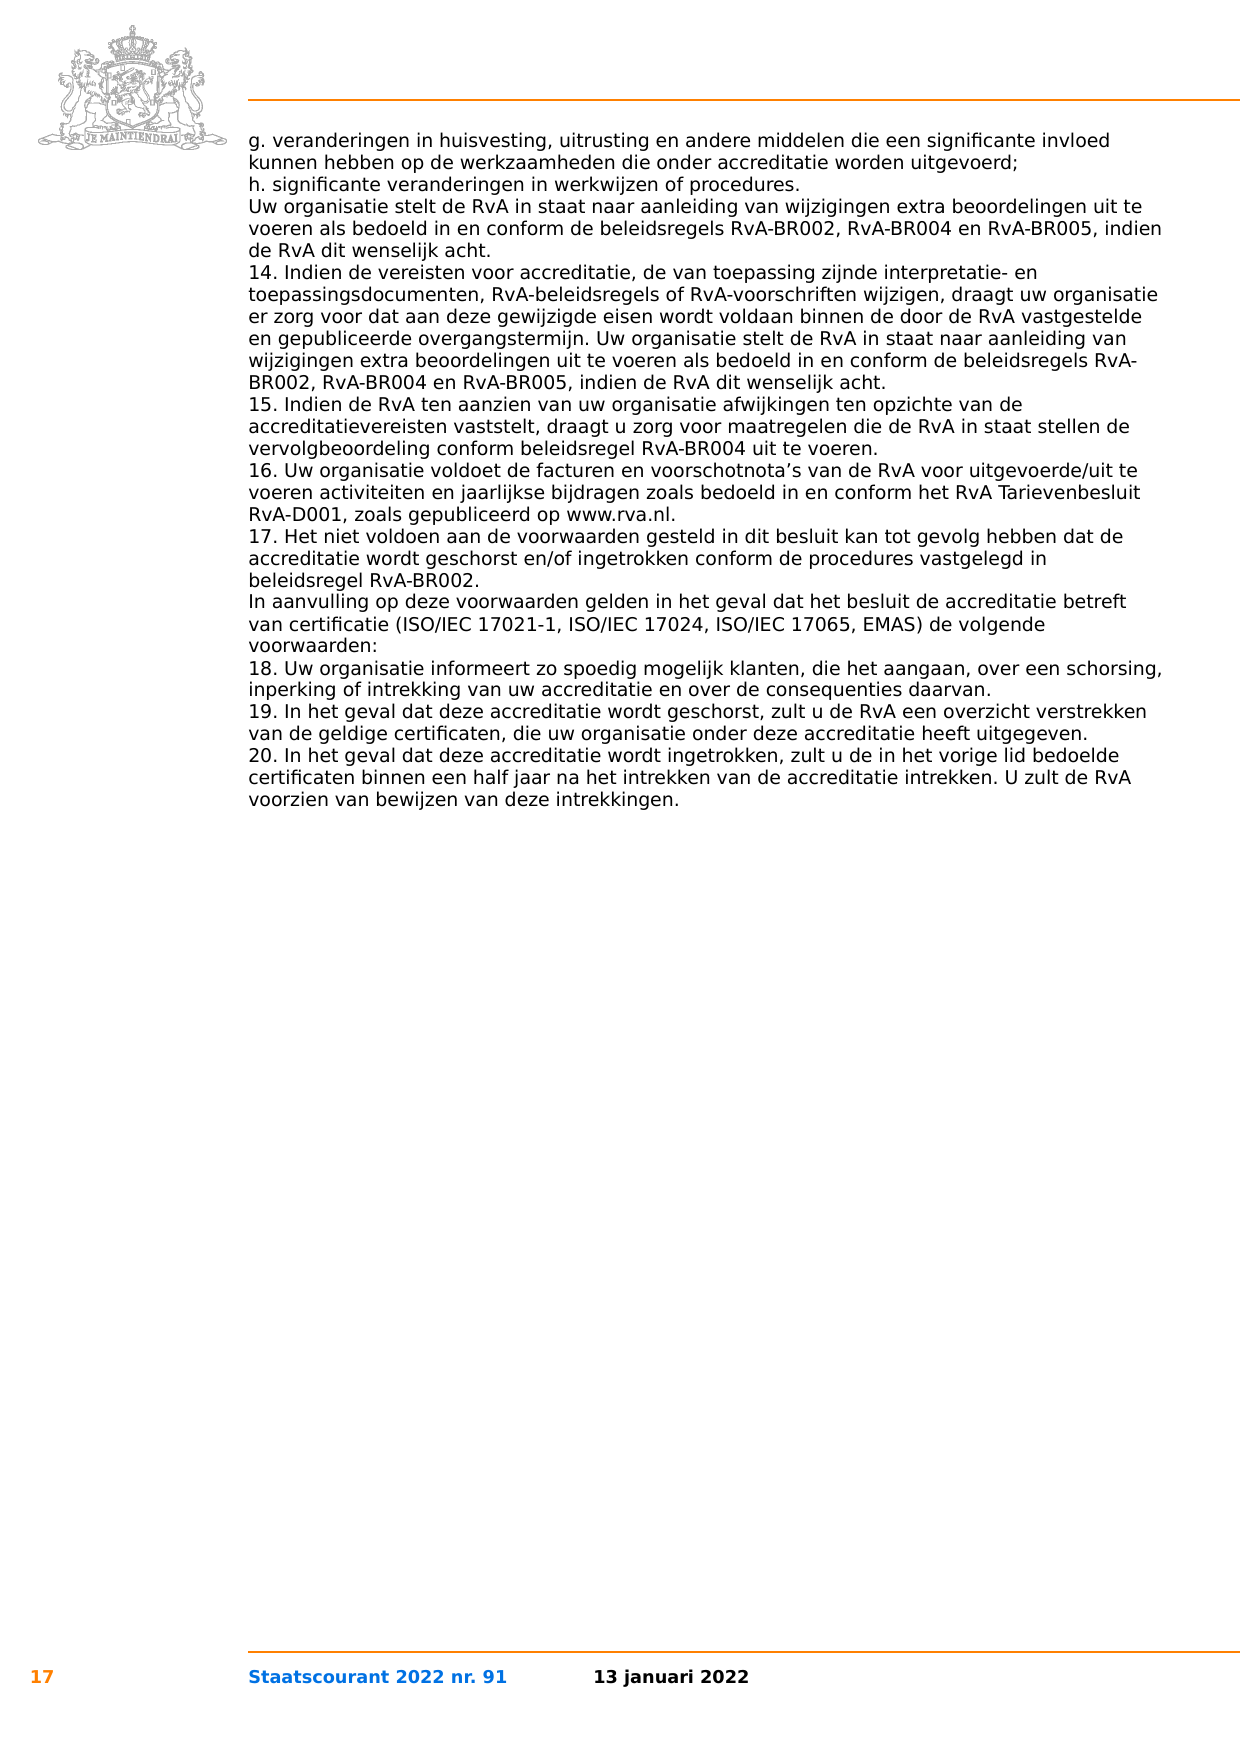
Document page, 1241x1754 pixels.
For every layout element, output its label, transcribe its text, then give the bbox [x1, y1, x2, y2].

text In aanvulling op deze voorwaarden gelden in het geval dat het besluit de accreditatie betreft van certificatie (ISO/IEC 17021-1, ISO/IEC 17024, ISO/IEC 17065, EMAS) de volgende voorwaarden: [248, 591, 1163, 657]
text 15. Indien de RvA ten aanzien van uw organisatie afwijkingen ten opzichte van de accreditatievereisten vaststelt, draagt u zorg voor maatregelen die de RvA in staat stellen de vervolgbeoordeling conform beleidsregel RvA-BR004 uit te voeren. [248, 394, 1163, 459]
text Uw organisatie stelt de RvA in staat naar aanleiding van wijzigingen extra beoordelingen uit te voeren als bedoeld in en conform de beleidsregels RvA-BR002, RvA-BR004 en RvA-BR005, indien de RvA dit wenselijk acht. [248, 196, 1163, 262]
text 14. Indien de vereisten voor accreditatie, de van toepassing zijnde interpretatie- en toepassingsdocumenten, RvA-beleidsregels of RvA-voorschriften wijzigen, draagt uw organisatie er zorg voor dat aan deze gewijzigde eisen wordt voldaan binnen de door de RvA vastgestelde en gepubliceerde overgangstermijn. Uw organisatie stelt de RvA in staat naar aanleiding van wijzigingen extra beoordelingen uit te voeren als bedoeld in en conform de beleidsregels RvA-BR002, RvA-BR004 en RvA-BR005, indien de RvA dit wenselijk acht. [248, 262, 1163, 394]
text 16. Uw organisatie voldoet de facturen en voorschotnota’s van de RvA voor uitgevoerde/uit te voeren activiteiten en jaarlijkse bijdragen zoals bedoeld in en conform het RvA Tarievenbesluit RvA-D001, zoals gepubliceerd op www.rva.nl. [248, 459, 1163, 526]
text g. veranderingen in huisvesting, uitrusting en andere middelen die een significante invloed kunnen hebben op de werkzaamheden die onder accreditatie worden uitgevoerd; [248, 130, 1163, 174]
text 18. Uw organisatie informeert zo spoedig mogelijk klanten, die het aangaan, over een schorsing, inperking of intrekking van uw accreditatie en over de consequenties daarvan. [248, 657, 1163, 701]
text 20. In het geval dat deze accreditatie wordt ingetrokken, zult u de in het vorige lid bedoelde certificaten binnen een half jaar na het intrekken van de accreditatie intrekken. U zult de RvA voorzien van bewijzen van deze intrekkingen. [248, 745, 1163, 811]
text 17. Het niet voldoen aan de voorwaarden gesteld in dit besluit kan tot gevolg hebben dat de accreditatie wordt geschorst en/of ingetrokken conform de procedures vastgelegd in beleidsregel RvA-BR002. [248, 526, 1163, 591]
text 19. In het geval dat deze accreditatie wordt geschorst, zult u de RvA een overzicht verstrekken van de geldige certificaten, die uw organisatie onder deze accreditatie heeft uitgegeven. [248, 701, 1163, 745]
picture [38, 25, 227, 150]
text h. significante veranderingen in werkwijzen of procedures. [248, 174, 1163, 196]
